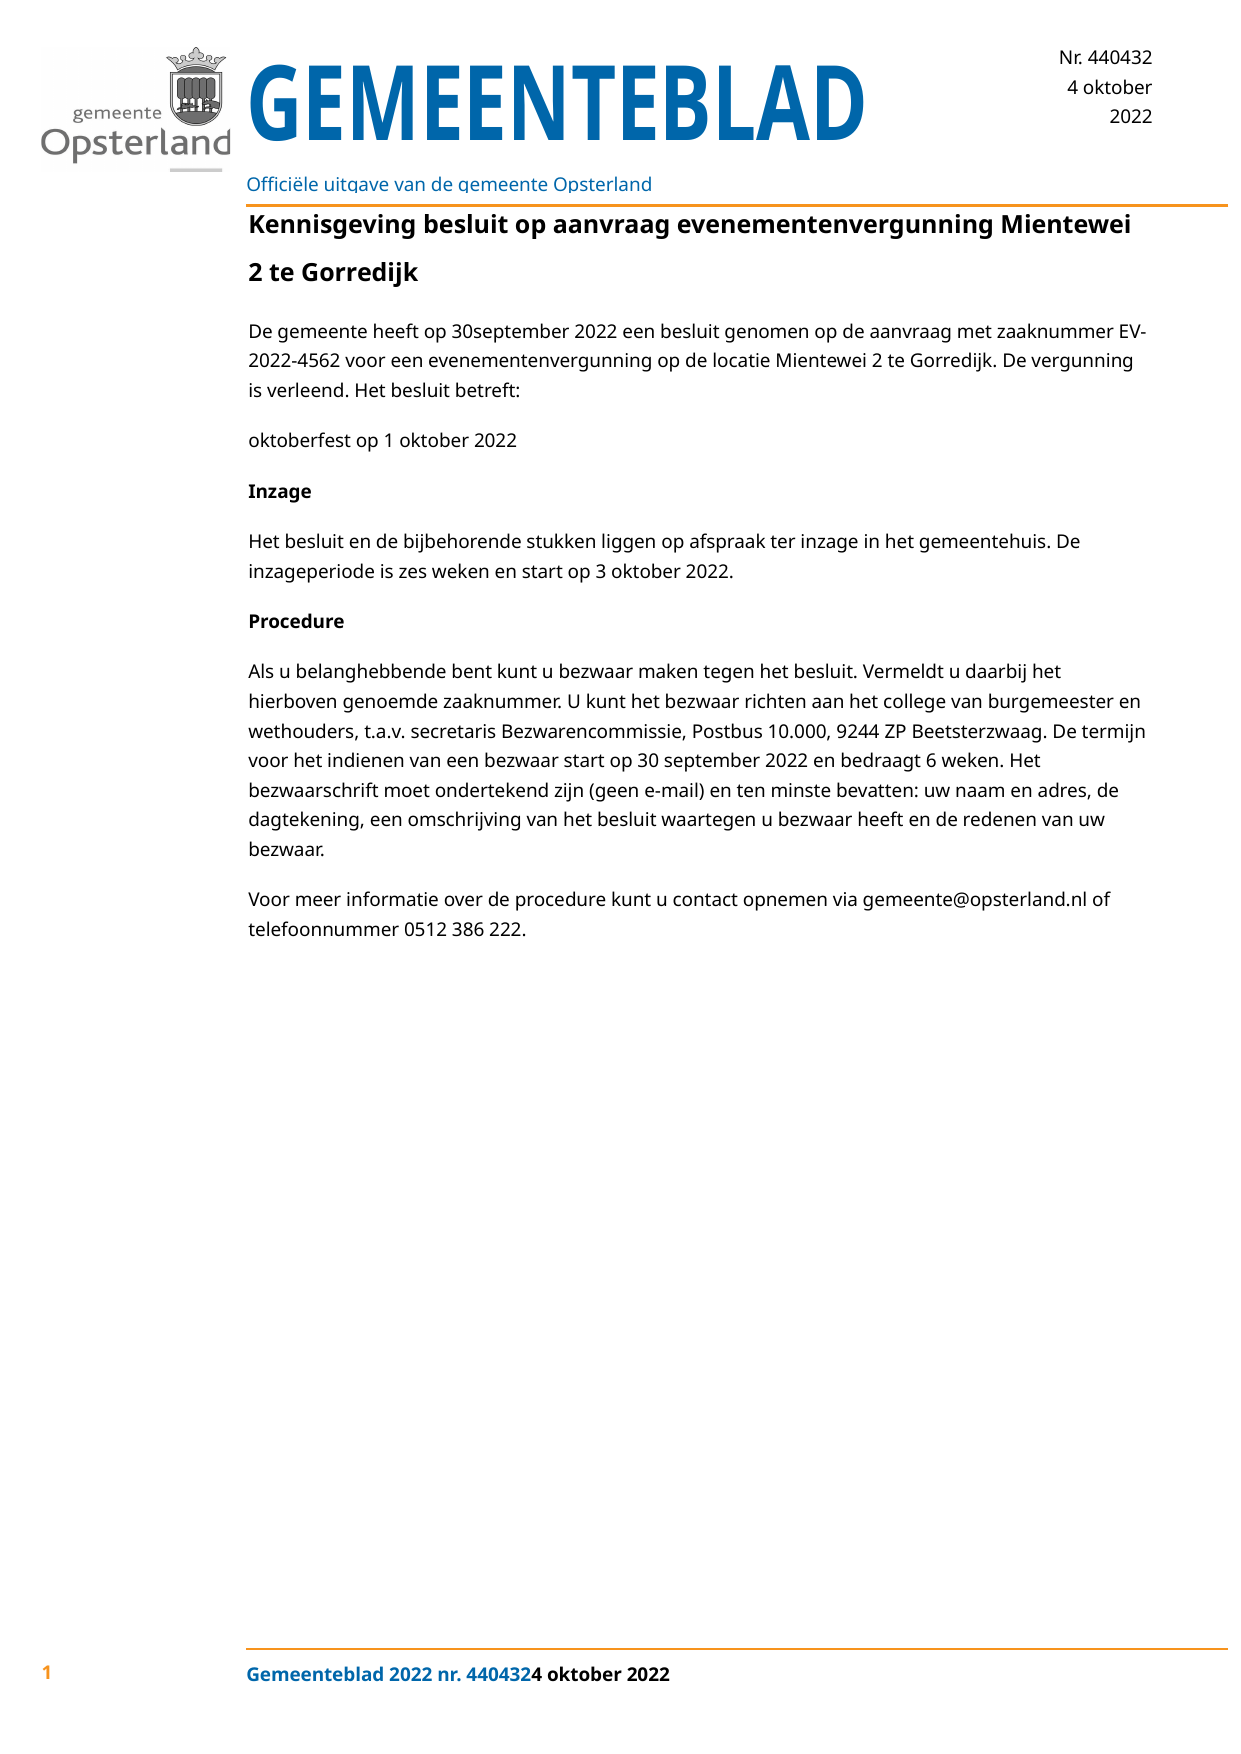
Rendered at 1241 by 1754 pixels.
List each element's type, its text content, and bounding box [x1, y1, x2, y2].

text oktoberfest op 1 oktober 2022 [248, 427, 1152, 453]
text Procedure [248, 608, 1152, 634]
text Het besluit en de bijbehorende stukken liggen op afspraak ter inzage in het gemeentehuis. De inzageperiode is zes weken en start op 3 oktober 2022. [248, 528, 1152, 584]
text Kennisgeving besluit op aanvraag evenementenvergunning Mientewei 2 te Gorredijk [248, 207, 1152, 288]
picture [41, 47, 231, 172]
text Inzage [248, 478, 1152, 504]
text De gemeente heeft op 30september 2022 een besluit genomen op de aanvraag met zaaknummer EV-2022-4562 voor een evenementenvergunning op de locatie Mientewei 2 te Gorredijk. De vergunning is verleend. Het besluit betreft: [248, 318, 1152, 403]
text Als u belanghebbende bent kunt u bezwaar maken tegen het besluit. Vermeldt u daarbij het hierboven genoemde zaaknummer. U kunt het bezwaar richten aan het college van burgemeester en wethouders, t.a.v. secretaris Bezwarencommissie, Postbus 10.000, 9244 ZP Beetsterzwaag. De termijn voor het indienen van een bezwaar start op 30 september 2022 en bedraagt 6 weken. Het bezwaarschrift moet ondertekend zijn (geen e-mail) en ten minste bevatten: uw naam en adres, de dagtekening, een omschrijving van het besluit waartegen u bezwaar heeft en de redenen van uw bezwaar. [248, 659, 1152, 862]
text Voor meer informatie over de procedure kunt u contact opnemen via gemeente@opsterland.nl of telefoonnummer 0512 386 222. [248, 887, 1152, 942]
